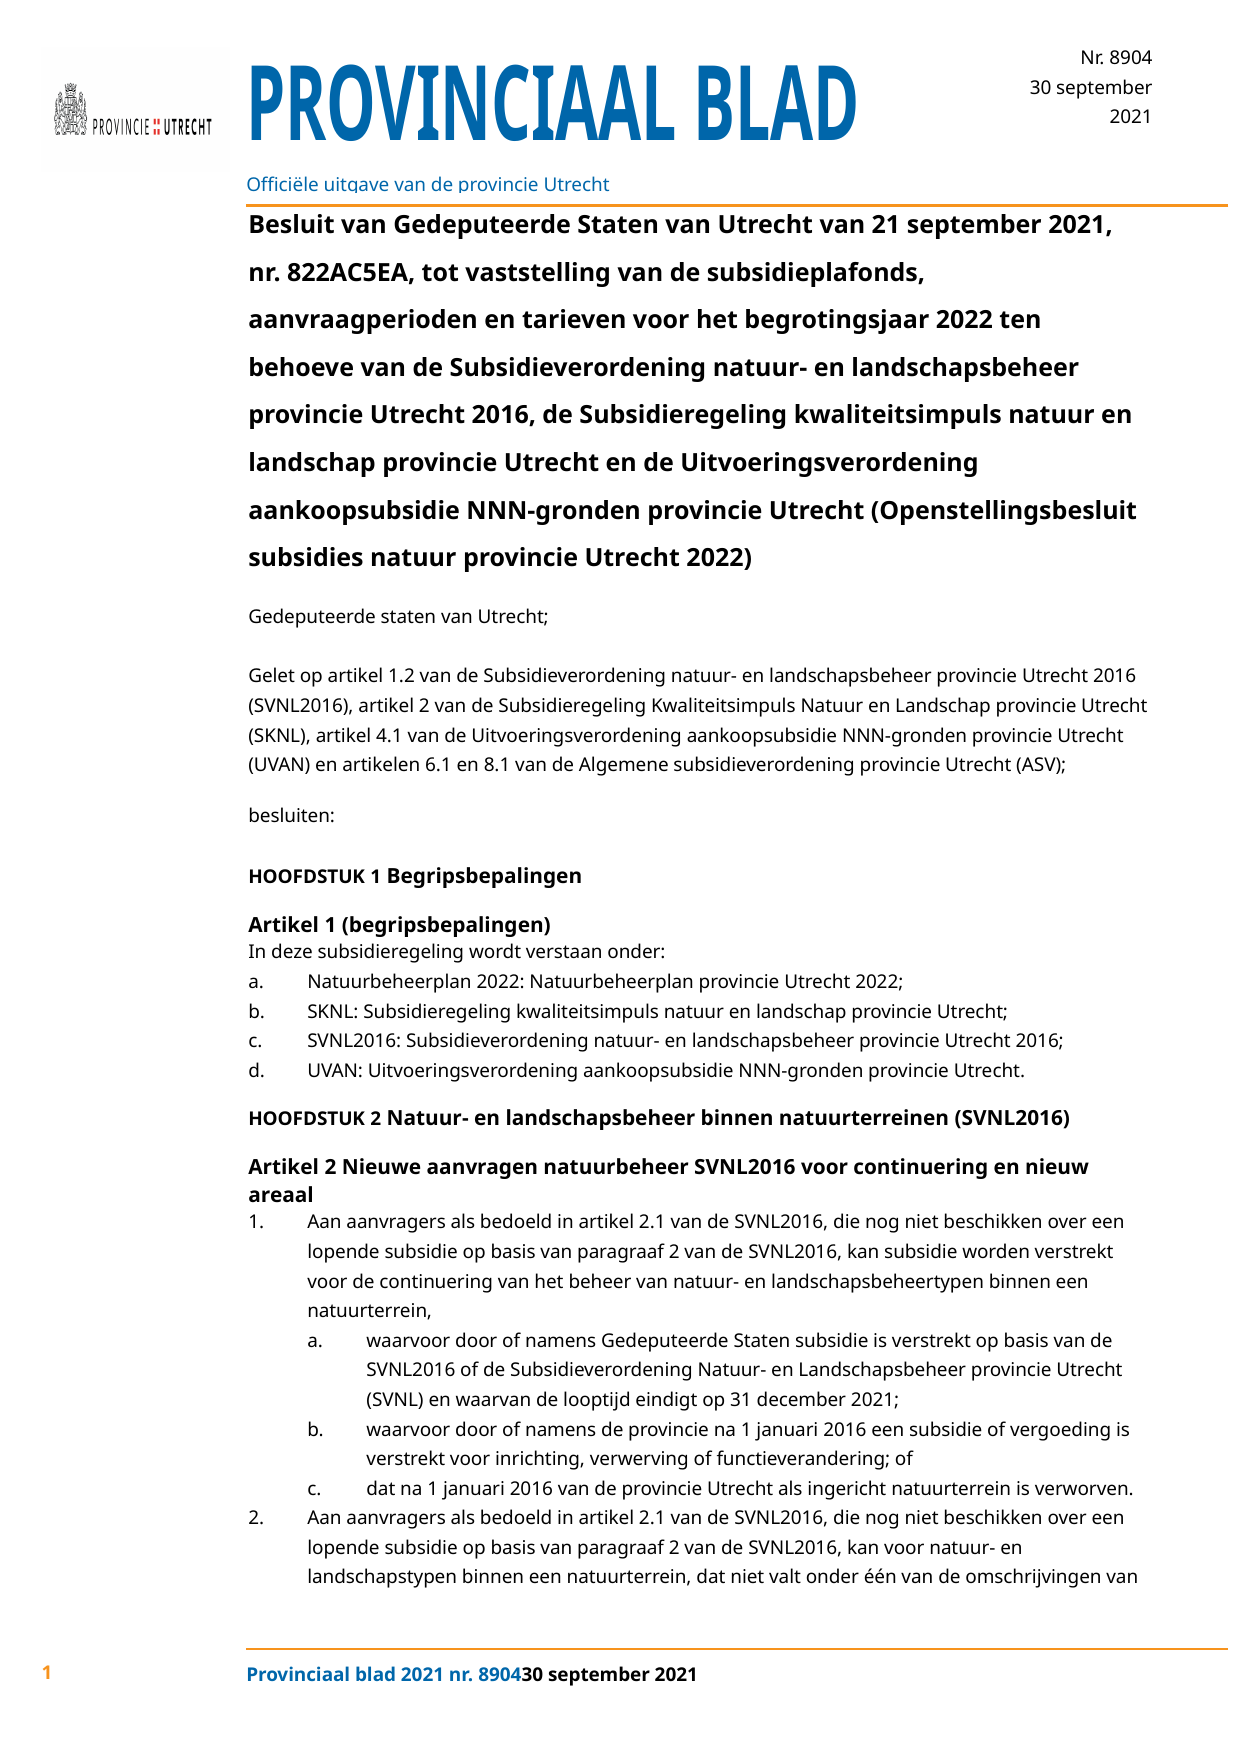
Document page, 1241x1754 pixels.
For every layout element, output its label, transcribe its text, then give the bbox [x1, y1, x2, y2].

list UVAN: Uitvoeringsverordening aankoopsubsidie NNN-gronden provincie Utrecht. [248, 1057, 1152, 1083]
list waarvoor door of namens de provincie na 1 januari 2016 een subsidie of vergoeding is verstrekt voor inrichting, verwerving of functieverandering; of [307, 1416, 1152, 1471]
list waarvoor door of namens Gedeputeerde Staten subsidie is verstrekt op basis van de SVNL2016 of de Subsidieverordening Natuur- en Landschapsbeheer provincie Utrecht (SVNL) en waarvan de looptijd eindigt op 31 december 2021; [307, 1327, 1152, 1412]
text Gedeputeerde staten van Utrecht; [248, 603, 1152, 629]
text In deze subsidieregeling wordt verstaan onder: [248, 939, 1152, 964]
text besluiten: [248, 802, 1152, 827]
list Aan aanvragers als bedoeld in artikel 2.1 van de SVNL2016, die nog niet beschikken over een lopende subsidie op basis van paragraaf 2 van de SVNL2016, kan voor natuur- en landschapstypen binnen een natuurterrein, dat niet valt onder één van de omschrijvingen van [248, 1504, 1152, 1589]
picture [41, 47, 231, 172]
text Gelet op artikel 1.2 van de Subsidieverordening natuur- en landschapsbeheer provincie Utrecht 2016 (SVNL2016), artikel 2 van de Subsidieregeling Kwaliteitsimpuls Natuur en Landschap provincie Utrecht (SKNL), artikel 4.1 van de Uitvoeringsverordening aankoopsubsidie NNN-gronden provincie Utrecht (UVAN) en artikelen 6.1 en 8.1 van de Algemene subsidieverordening provincie Utrecht (ASV); [248, 663, 1152, 777]
text HOOFDSTUK 2 Natuur- en landschapsbeheer binnen natuurterreinen (SVNL2016) [248, 1103, 1152, 1131]
list SKNL: Subsidieregeling kwaliteitsimpuls natuur en landschap provincie Utrecht; [248, 998, 1152, 1023]
text Artikel 1 (begripsbepalingen) [248, 910, 1152, 939]
list dat na 1 januari 2016 van de provincie Utrecht als ingericht natuurterrein is verworven. [307, 1475, 1152, 1501]
text HOOFDSTUK 1 Begripsbepalingen [248, 861, 1152, 889]
list Natuurbeheerplan 2022: Natuurbeheerplan provincie Utrecht 2022; [248, 968, 1152, 994]
text Artikel 2 Nieuwe aanvragen natuurbeheer SVNL2016 voor continuering en nieuw areaal [248, 1152, 1152, 1209]
text Besluit van Gedeputeerde Staten van Utrecht van 21 september 2021, nr. 822AC5EA, tot vaststelling van de subsidieplafonds, aanvraagperioden en tarieven voor het begrotingsjaar 2022 ten behoeve van de Subsidieverordening natuur- en landschapsbeheer provincie Utrecht 2016, de Subsidieregeling kwaliteitsimpuls natuur en landschap provincie Utrecht en de Uitvoeringsverordening aankoopsubsidie NNN-gronden provincie Utrecht (Openstellingsbesluit subsidies natuur provincie Utrecht 2022) [248, 207, 1152, 574]
list Aan aanvragers als bedoeld in artikel 2.1 van de SVNL2016, die nog niet beschikken over een lopende subsidie op basis van paragraaf 2 van de SVNL2016, kan subsidie worden verstrekt voor de continuering van het beheer van natuur- en landschapsbeheertypen binnen een natuurterrein, [248, 1209, 1152, 1323]
list SVNL2016: Subsidieverordening natuur- en landschapsbeheer provincie Utrecht 2016; [248, 1027, 1152, 1053]
